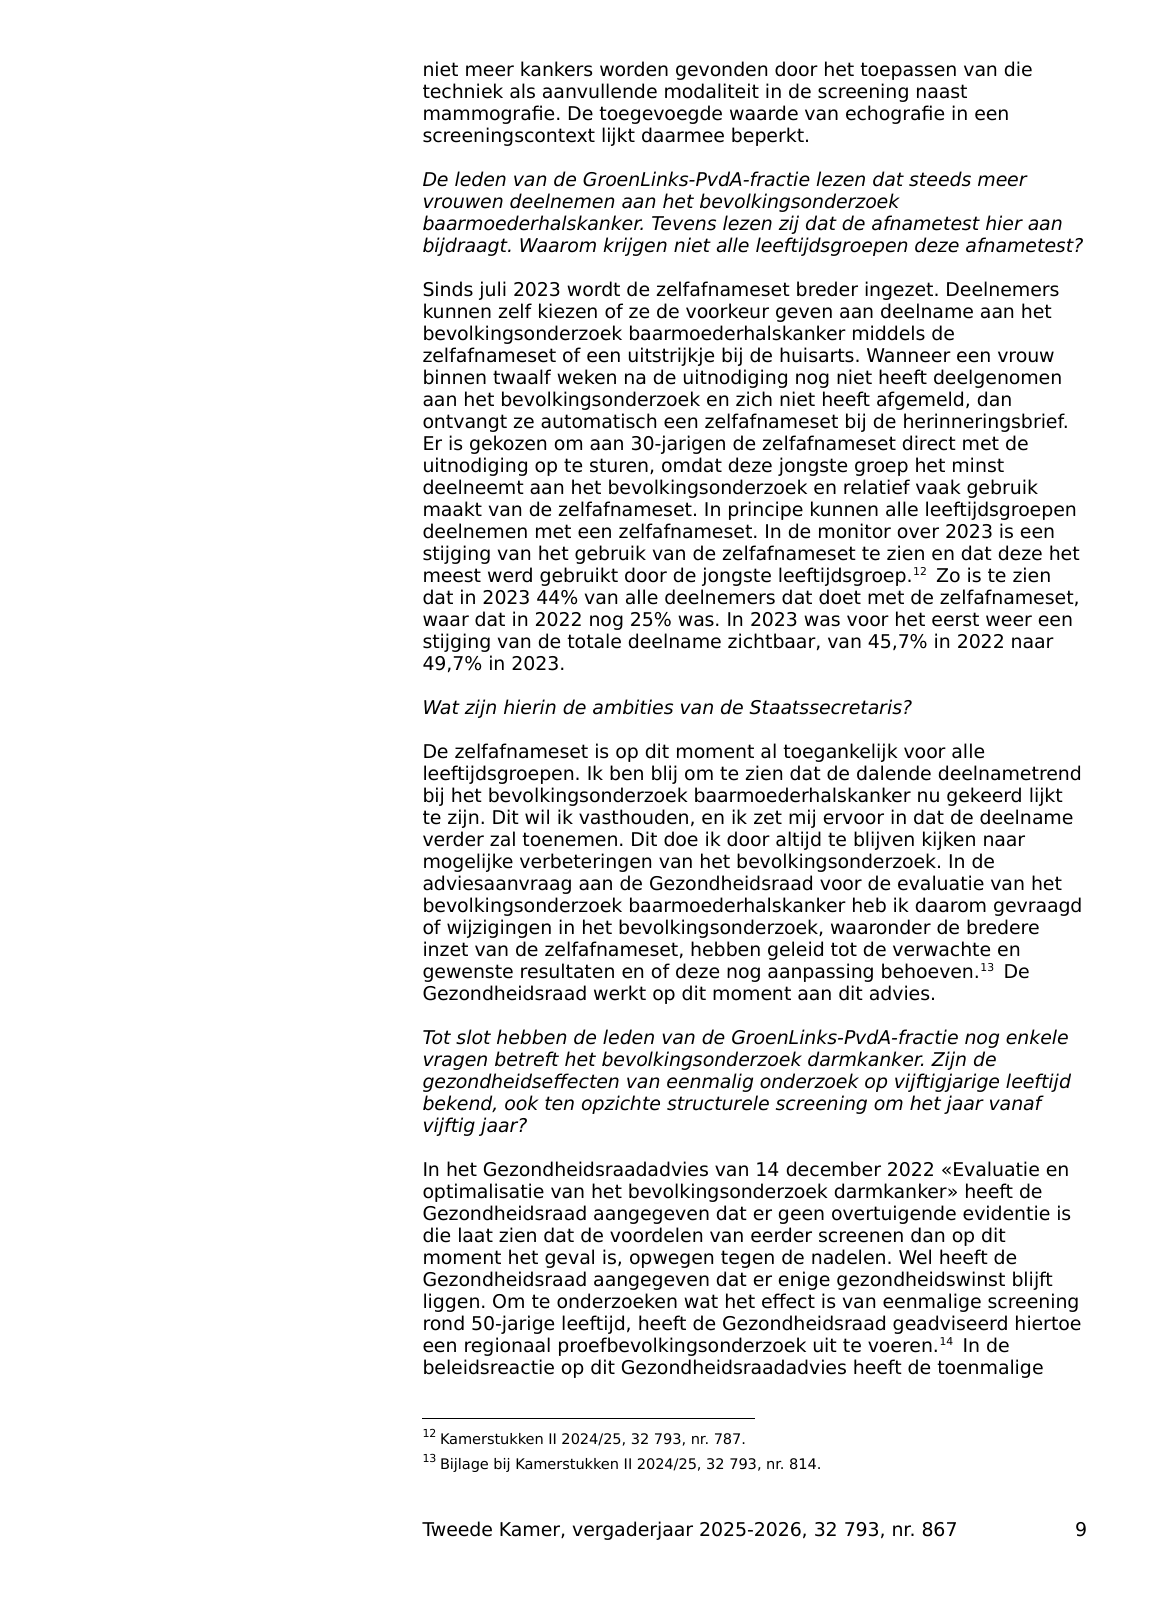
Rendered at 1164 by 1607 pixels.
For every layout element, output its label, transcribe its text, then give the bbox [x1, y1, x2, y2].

text In het Gezondheidsraadadvies van 14 december 2022 «Evaluatie en optimalisatie van het bevolkingsonderzoek darmkanker» heeft de Gezondheidsraad aangegeven dat er geen overtuigende evidentie is die laat zien dat de voordelen van eerder screenen dan op dit moment het geval is, opwegen tegen de nadelen. Wel heeft de Gezondheidsraad aangegeven dat er enige gezondheidswinst blijft liggen. Om te onderzoeken wat het effect is van eenmalige screening rond 50-jarige leeftijd, heeft de Gezondheidsraad geadviseerd hiertoe een regionaal proefbevolkingsonderzoek uit te voeren. In de beleidsreactie op dit Gezondheidsraadadvies heeft de toenmalige [422, 1159, 1087, 1379]
text Sinds juli 2023 wordt de zelfafnameset breder ingezet. Deelnemers kunnen zelf kiezen of ze de voorkeur geven aan deelname aan het bevolkingsonderzoek baarmoederhalskanker middels de zelfafnameset of een uitstrijkje bij de huisarts. Wanneer een vrouw binnen twaalf weken na de uitnodiging nog niet heeft deelgenomen aan het bevolkingsonderzoek en zich niet heeft afgemeld, dan ontvangt ze automatisch een zelfafnameset bij de herinneringsbrief. Er is gekozen om aan 30-jarigen de zelfafnameset direct met de uitnodiging op te sturen, omdat deze jongste groep het minst deelneemt aan het bevolkingsonderzoek en relatief vaak gebruik maakt van de zelfafnameset. In principe kunnen alle leeftijdsgroepen deelnemen met een zelfafnameset. In de monitor over 2023 is een stijging van het gebruik van de zelfafnameset te zien en dat deze het meest werd gebruikt door de jongste leeftijdsgroep. Zo is te zien dat in 2023 44% van alle deelnemers dat doet met de zelfafnameset, waar dat in 2022 nog 25% was. In 2023 was voor het eerst weer een stijging van de totale deelname zichtbaar, van 45,7% in 2022 naar 49,7% in 2023. [422, 279, 1087, 675]
text Kamerstukken II 2024/25, 32 793, nr. 787. [422, 1427, 1087, 1449]
text niet meer kankers worden gevonden door het toepassen van die techniek als aanvullende modaliteit in de screening naast mammografie. De toegevoegde waarde van echografie in een screeningscontext lijkt daarmee beperkt. [422, 59, 1087, 147]
text Tot slot hebben de leden van de GroenLinks-PvdA-fractie nog enkele vragen betreft het bevolkingsonderzoek darmkanker. Zijn de gezondheidseffecten van eenmalig onderzoek op vijftigjarige leeftijd bekend, ook ten opzichte structurele screening om het jaar vanaf vijftig jaar? [422, 1027, 1087, 1137]
text De zelfafnameset is op dit moment al toegankelijk voor alle leeftijdsgroepen. Ik ben blij om te zien dat de dalende deelnametrend bij het bevolkingsonderzoek baarmoederhalskanker nu gekeerd lijkt te zijn. Dit wil ik vasthouden, en ik zet mij ervoor in dat de deelname verder zal toenemen. Dit doe ik door altijd te blijven kijken naar mogelijke verbeteringen van het bevolkingsonderzoek. In de adviesaanvraag aan de Gezondheidsraad voor de evaluatie van het bevolkingsonderzoek baarmoederhalskanker heb ik daarom gevraagd of wijzigingen in het bevolkingsonderzoek, waaronder de bredere inzet van de zelfafnameset, hebben geleid tot de verwachte en gewenste resultaten en of deze nog aanpassing behoeven. De Gezondheidsraad werkt op dit moment aan dit advies. [422, 741, 1087, 1005]
text Wat zijn hierin de ambities van de Staatssecretaris? [422, 697, 1087, 719]
text De leden van de GroenLinks-PvdA-fractie lezen dat steeds meer vrouwen deelnemen aan het bevolkingsonderzoek baarmoederhalskanker. Tevens lezen zij dat de afnametest hier aan bijdraagt. Waarom krijgen niet alle leeftijdsgroepen deze afnametest? [422, 169, 1087, 257]
text Bijlage bij Kamerstukken II 2024/25, 32 793, nr. 814. [422, 1452, 1087, 1474]
